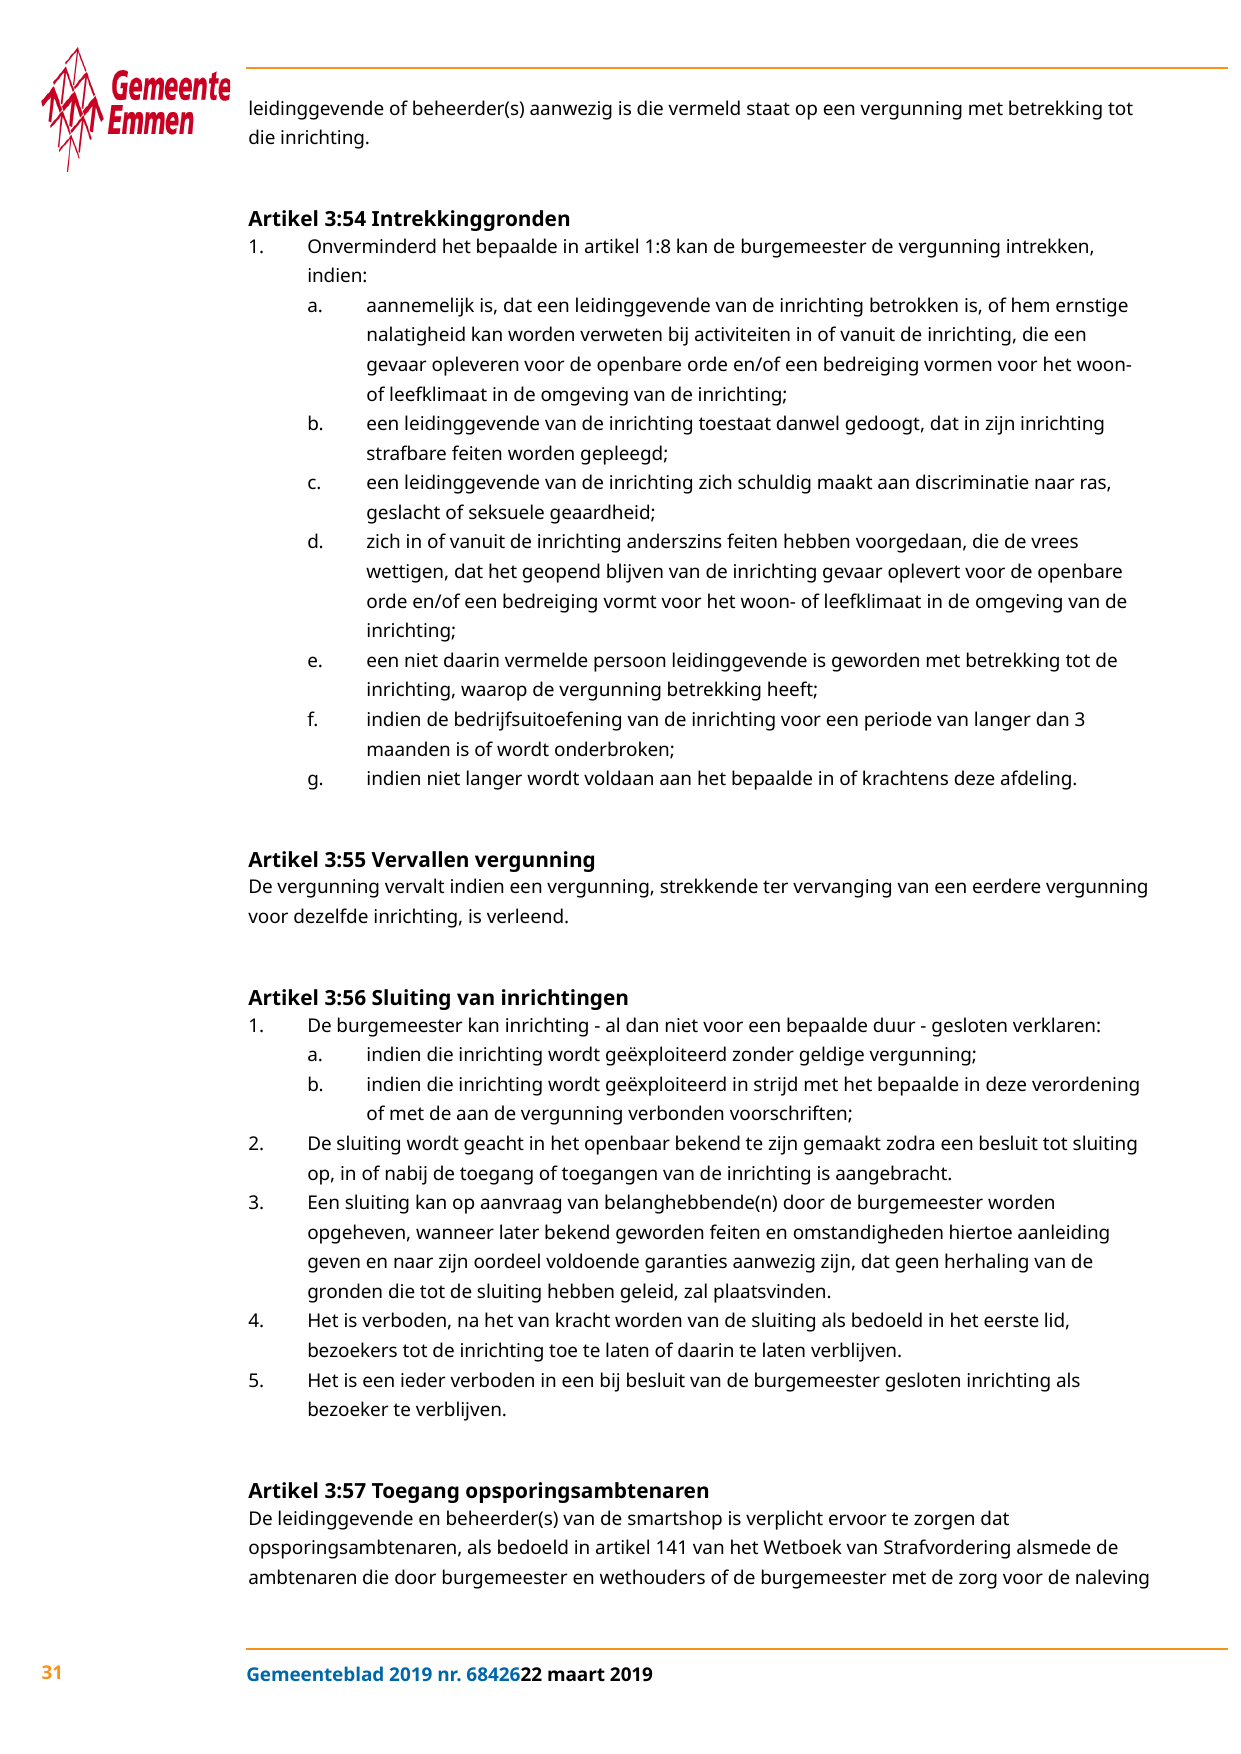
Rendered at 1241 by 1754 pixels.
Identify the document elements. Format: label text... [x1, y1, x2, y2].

list Een sluiting kan op aanvraag van belanghebbende(n) door de burgemeester worden opgeheven, wanneer later bekend geworden feiten en omstandigheden hiertoe aanleiding geven en naar zijn oordeel voldoende garanties aanwezig zijn, dat geen herhaling van de gronden die tot de sluiting hebben geleid, zal plaatsvinden. [248, 1189, 1152, 1304]
text Artikel 3:57 Toegang opsporingsambtenaren [248, 1476, 1152, 1505]
list indien de bedrijfsuitoefening van de inrichting voor een periode van langer dan 3 maanden is of wordt onderbroken; [307, 706, 1152, 761]
picture [41, 47, 231, 172]
list een niet daarin vermelde persoon leidinggevende is geworden met betrekking tot de inrichting, waarop de vergunning betrekking heeft; [307, 647, 1152, 702]
list Onverminderd het bepaalde in artikel 1:8 kan de burgemeester de vergunning intrekken, indien: [248, 233, 1152, 288]
list indien die inrichting wordt geëxploiteerd in strijd met het bepaalde in deze verordening of met de aan de vergunning verbonden voorschriften; [307, 1071, 1152, 1126]
list De sluiting wordt geacht in het openbaar bekend te zijn gemaakt zodra een besluit tot sluiting op, in of nabij de toegang of toegangen van de inrichting is aangebracht. [248, 1130, 1152, 1185]
list indien die inrichting wordt geëxploiteerd zonder geldige vergunning; [307, 1041, 1152, 1067]
text Artikel 3:54 Intrekkinggronden [248, 204, 1152, 233]
list Het is verboden, na het van kracht worden van de sluiting als bedoeld in het eerste lid, bezoekers tot de inrichting toe te laten of daarin te laten verblijven. [248, 1308, 1152, 1363]
text leidinggevende of beheerder(s) aanwezig is die vermeld staat op een vergunning met betrekking tot die inrichting. [248, 95, 1152, 150]
list zich in of vanuit de inrichting anderszins feiten hebben voorgedaan, die de vrees wettigen, dat het geopend blijven van de inrichting gevaar oplevert voor de openbare orde en/of een bedreiging vormt voor het woon- of leefklimaat in de omgeving van de inrichting; [307, 529, 1152, 643]
list Het is een ieder verboden in een bij besluit van de burgemeester gesloten inrichting als bezoeker te verblijven. [248, 1367, 1152, 1422]
list een leidinggevende van de inrichting toestaat danwel gedoogt, dat in zijn inrichting strafbare feiten worden gepleegd; [307, 410, 1152, 466]
text Artikel 3:56 Sluiting van inrichtingen [248, 983, 1152, 1012]
list De burgemeester kan inrichting - al dan niet voor een bepaalde duur - gesloten verklaren: [248, 1012, 1152, 1037]
list een leidinggevende van de inrichting zich schuldig maakt aan discriminatie naar ras, geslacht of seksuele geaardheid; [307, 469, 1152, 525]
list aannemelijk is, dat een leidinggevende van de inrichting betrokken is, of hem ernstige nalatigheid kan worden verweten bij activiteiten in of vanuit de inrichting, die een gevaar opleveren voor de openbare orde en/of een bedreiging vormen voor het woon- of leefklimaat in de omgeving van de inrichting; [307, 292, 1152, 406]
text De vergunning vervalt indien een vergunning, strekkende ter vervanging van een eerdere vergunning voor dezelfde inrichting, is verleend. [248, 874, 1152, 929]
text De leidinggevende en beheerder(s) van de smartshop is verplicht ervoor te zorgen dat opsporingsambtenaren, als bedoeld in artikel 141 van het Wetboek van Strafvordering alsmede de ambtenaren die door burgemeester en wethouders of de burgemeester met de zorg voor de naleving [248, 1505, 1152, 1590]
list indien niet langer wordt voldaan aan het bepaalde in of krachtens deze afdeling. [307, 765, 1152, 791]
text Artikel 3:55 Vervallen vergunning [248, 845, 1152, 874]
